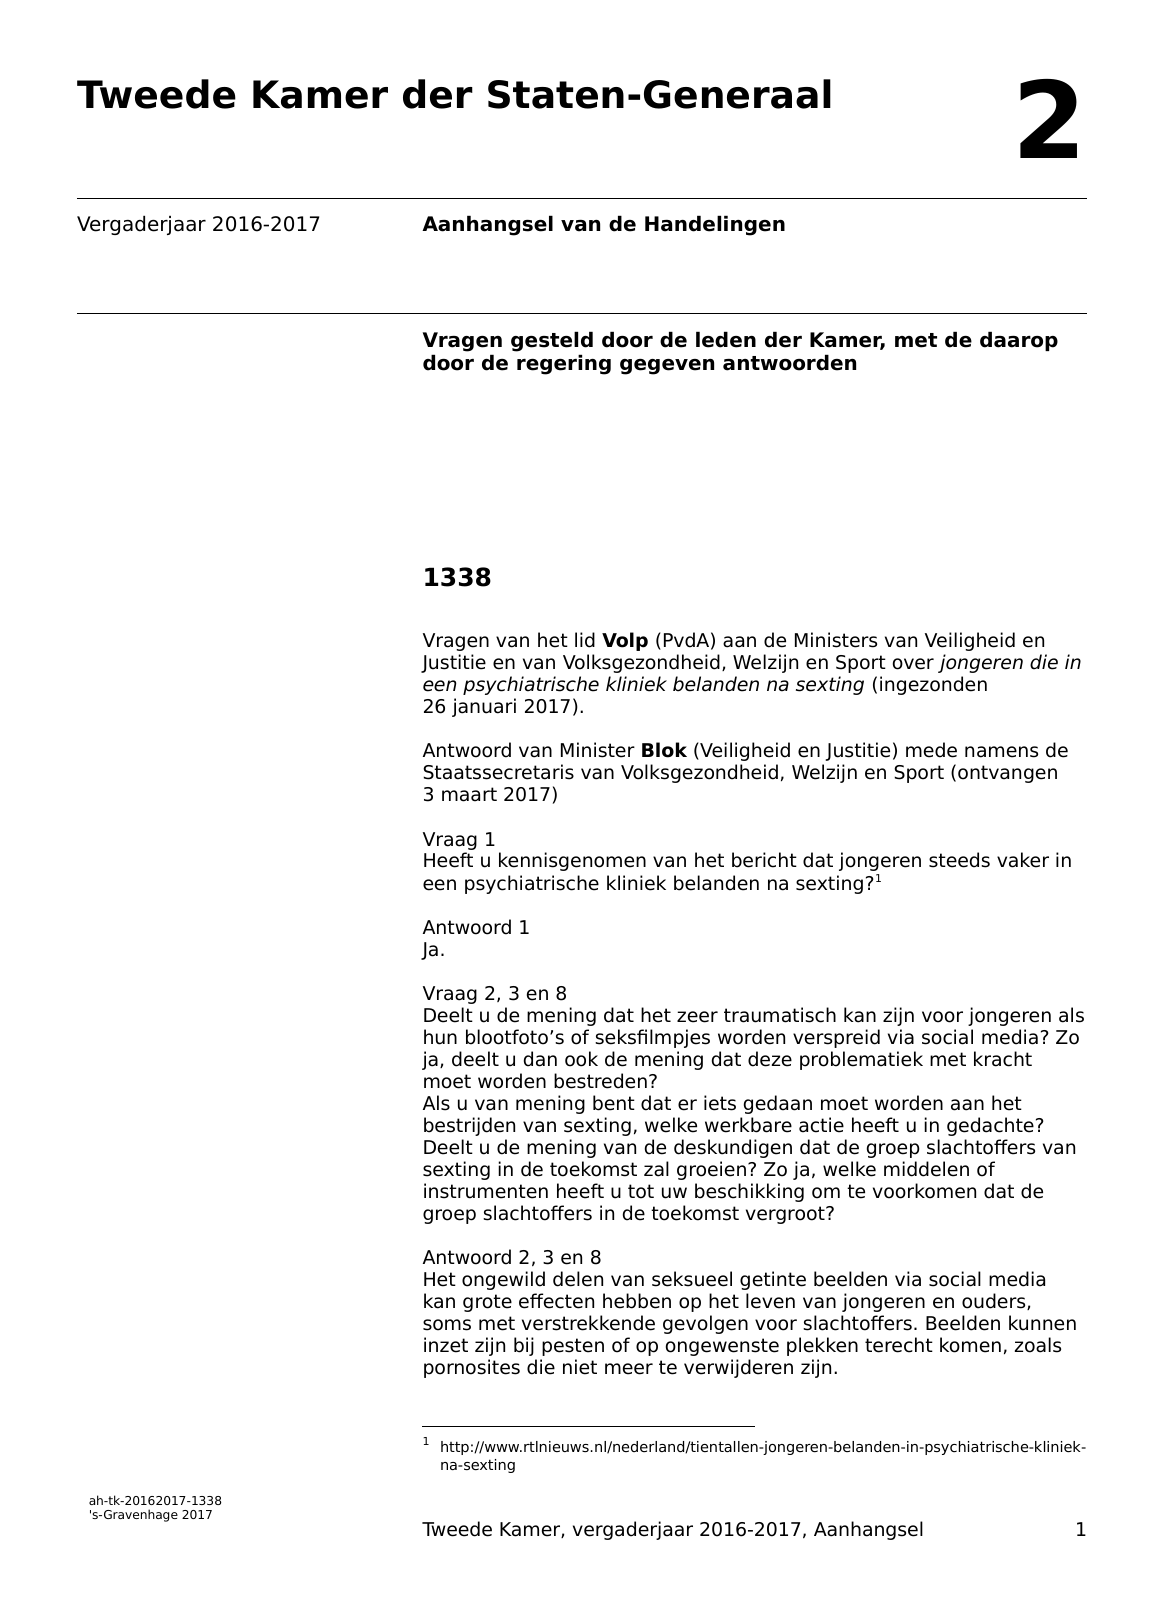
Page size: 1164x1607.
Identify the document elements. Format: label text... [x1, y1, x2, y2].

table_header Tweede Kamer der Staten-Generaal [77, 59, 886, 198]
text Antwoord van Minister Blok (Veiligheid en Justitie) mede namens de Staatssecretaris van Volksgezondheid, Welzijn en Sport (ontvangen 3 maart 2017) [422, 740, 1087, 806]
table_cell [77, 314, 422, 375]
text 's-Gravenhage 2017 [88, 1508, 323, 1522]
table_cell Vergaderjaar 2016-2017 [77, 199, 422, 313]
table_header 2 [886, 59, 1087, 198]
text ah-tk-20162017-1338 [88, 1494, 323, 1508]
text Vraag 1 [422, 828, 1087, 850]
table_cell Aanhangsel van de Handelingen [422, 199, 1087, 313]
text Deelt u de mening dat het zeer traumatisch kan zijn voor jongeren als hun blootfoto’s of seksfilmpjes worden verspreid via social media? Zo ja, deelt u dan ook de mening dat deze problematiek met kracht moet worden bestreden? [422, 1005, 1087, 1093]
text Als u van mening bent dat er iets gedaan moet worden aan het bestrijden van sexting, welke werkbare actie heeft u in gedachte? [422, 1093, 1087, 1137]
text Ja. [422, 938, 1087, 961]
text Deelt u de mening van de deskundigen dat de groep slachtoffers van sexting in de toekomst zal groeien? Zo ja, welke middelen of instrumenten heeft u tot uw beschikking om te voorkomen dat de groep slachtoffers in de toekomst vergroot? [422, 1137, 1087, 1224]
text 1338 [422, 563, 1087, 592]
text Antwoord 1 [422, 917, 1087, 938]
text Vragen van het lid Volp (PvdA) aan de Ministers van Veiligheid en Justitie en van Volksgezondheid, Welzijn en Sport over jongeren die in een psychiatrische kliniek belanden na sexting (ingezonden 26 januari 2017). [422, 630, 1087, 718]
text Vraag 2, 3 en 8 [422, 983, 1087, 1005]
text Heeft u kennisgenomen van het bericht dat jongeren steeds vaker in een psychiatrische kliniek belanden na sexting? [422, 850, 1087, 894]
table_cell Vragen gesteld door de leden der Kamer, met de daarop door de regering gegeven antwoorden [422, 314, 1087, 375]
text Het ongewild delen van seksueel getinte beelden via social media kan grote effecten hebben op het leven van jongeren en ouders, soms met verstrekkende gevolgen voor slachtoffers. Beelden kunnen inzet zijn bij pesten of op ongewenste plekken terecht komen, zoals pornosites die niet meer te verwijderen zijn. [422, 1269, 1087, 1378]
text Antwoord 2, 3 en 8 [422, 1247, 1087, 1269]
text http://www.rtlnieuws.nl/nederland/tientallen-jongeren-belanden-in-psychiatrische-kliniek-na-sexting [422, 1435, 1087, 1474]
